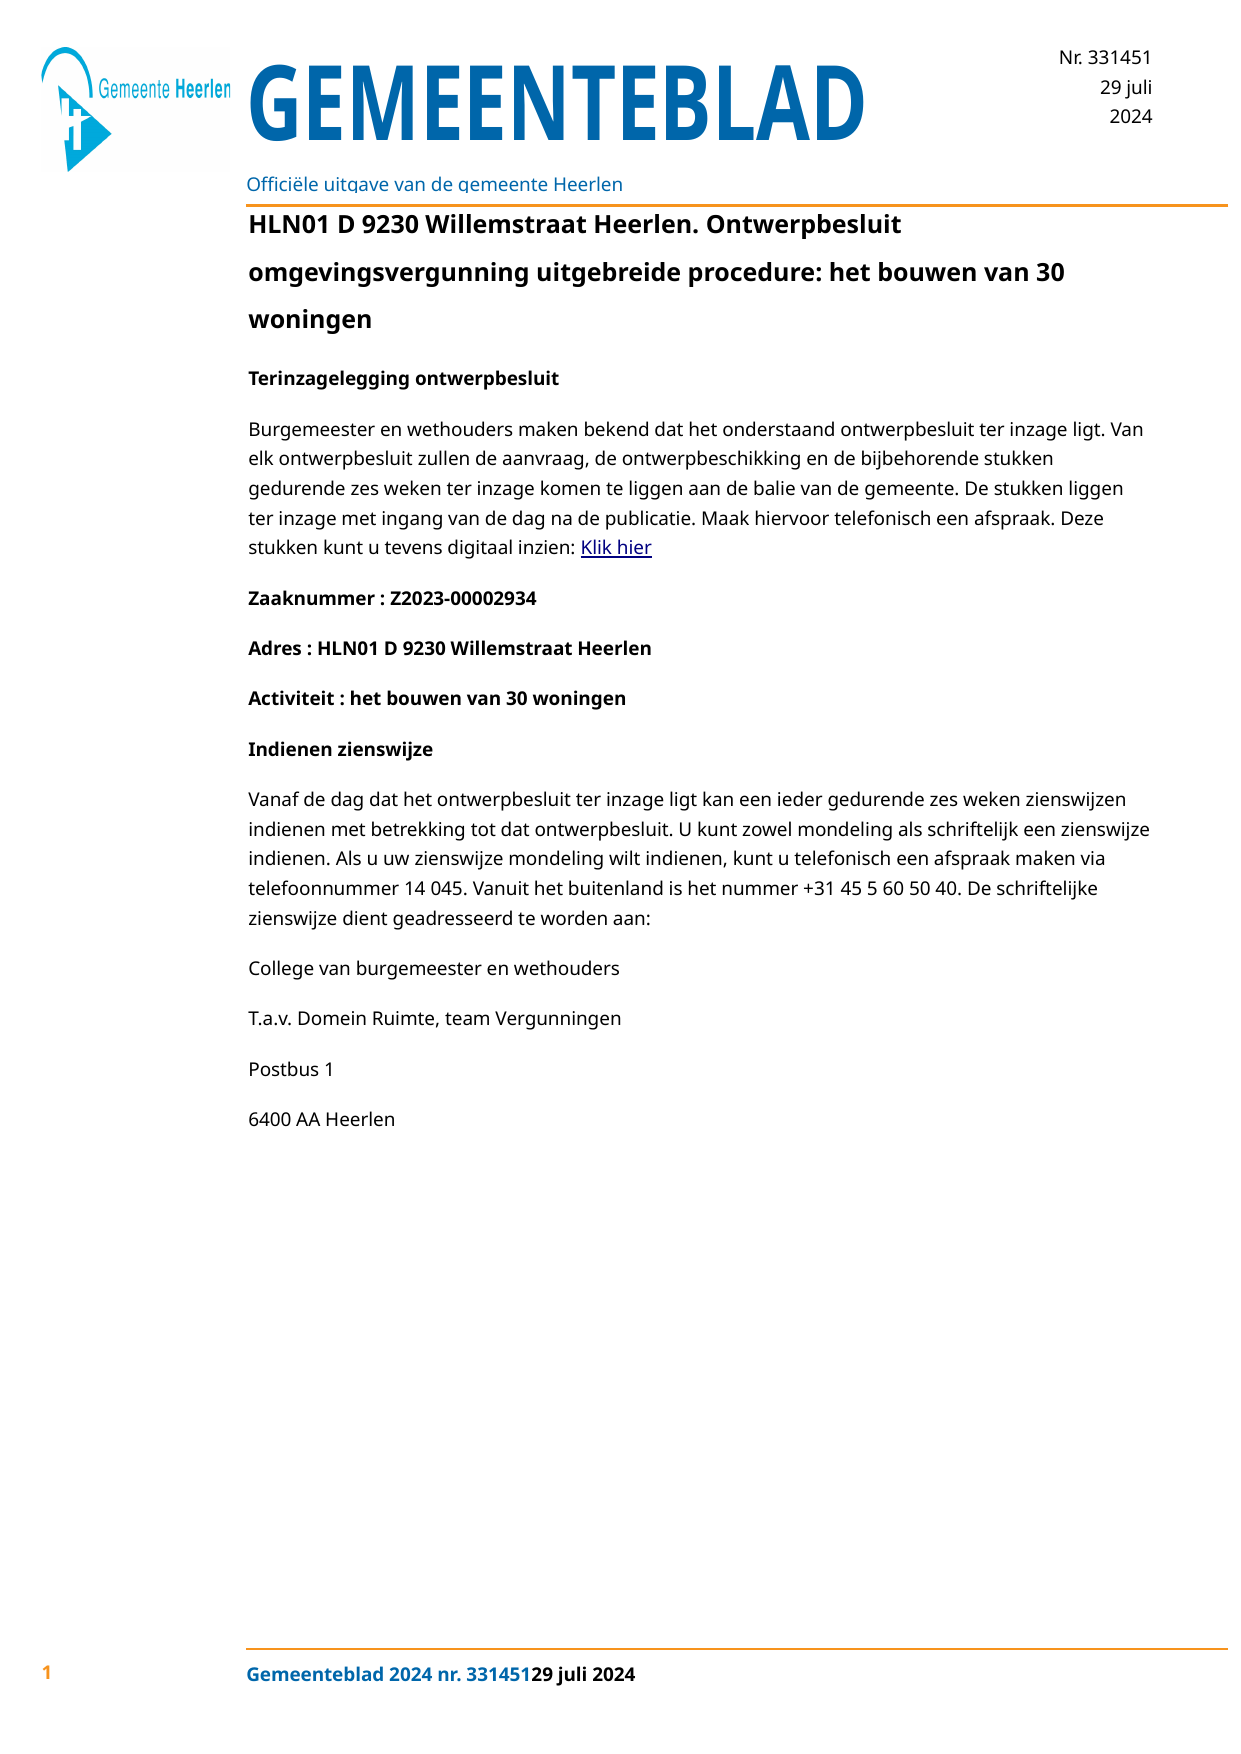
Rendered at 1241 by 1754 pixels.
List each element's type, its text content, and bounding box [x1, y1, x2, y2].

text 6400 AA Heerlen [248, 1106, 1152, 1132]
text HLN01 D 9230 Willemstraat Heerlen. Ontwerpbesluit omgevingsvergunning uitgebreide procedure: het bouwen van 30 woningen [248, 207, 1152, 336]
text Vanaf de dag dat het ontwerpbesluit ter inzage ligt kan een ieder gedurende zes weken zienswijzen indienen met betrekking tot dat ontwerpbesluit. U kunt zowel mondeling als schriftelijk een zienswijze indienen. Als u uw zienswijze mondeling wilt indienen, kunt u telefonisch een afspraak maken via telefoonnummer 14 045. Vanuit het buitenland is het nummer +31 45 5 60 50 40. De schriftelijke zienswijze dient geadresseerd te worden aan: [248, 786, 1152, 930]
picture [41, 47, 231, 172]
picture [41, 47, 59, 70]
text T.a.v. Domein Ruimte, team Vergunningen [248, 1006, 1152, 1031]
text College van burgemeester en wethouders [248, 955, 1152, 981]
text Zaaknummer : Z2023-00002934 [248, 585, 1152, 610]
text Burgemeester en wethouders maken bekend dat het onderstaand ontwerpbesluit ter inzage ligt. Van elk ontwerpbesluit zullen de aanvraag, de ontwerpbeschikking en de bijbehorende stukken gedurende zes weken ter inzage komen te liggen aan de balie van de gemeente. De stukken liggen ter inzage met ingang van de dag na de publicatie. Maak hiervoor telefonisch een afspraak. Deze stukken kunt u tevens digitaal inzien: Klik hier [248, 416, 1152, 560]
text Postbus 1 [248, 1056, 1152, 1082]
text Activiteit : het bouwen van 30 woningen [248, 686, 1152, 711]
text Terinzagelegging ontwerpbesluit [248, 366, 1152, 391]
text Indienen zienswijze [248, 736, 1152, 762]
text Adres : HLN01 D 9230 Willemstraat Heerlen [248, 635, 1152, 661]
